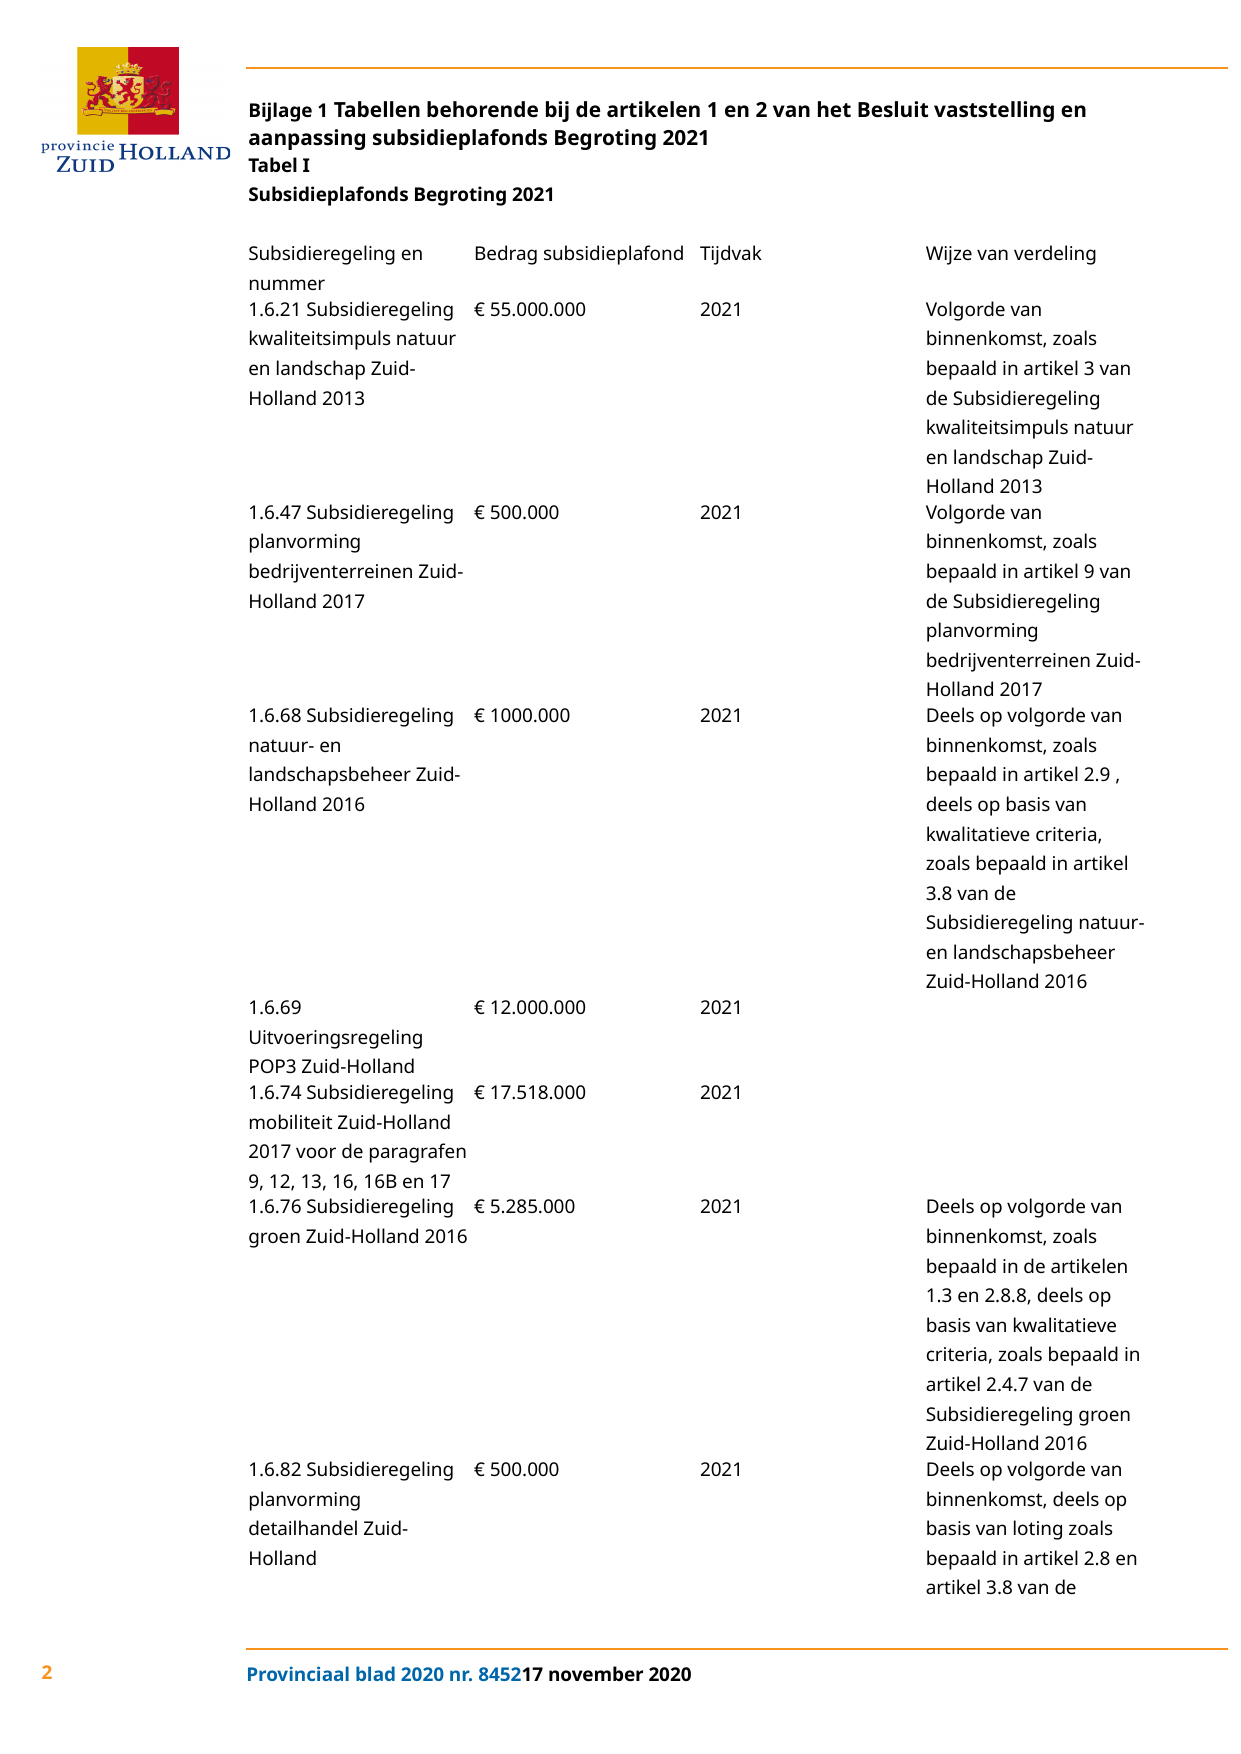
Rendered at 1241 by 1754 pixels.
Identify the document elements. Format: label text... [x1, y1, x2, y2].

table_cell 1.6.74 Subsidieregeling mobiliteit Zuid-Holland 2017 voor de paragrafen 9, 12, 13, 16, 16B en 17 [248, 1079, 474, 1194]
table_cell 1.6.68 Subsidieregeling natuur- en landschapsbeheer Zuid-Holland 2016 [248, 703, 474, 994]
table_cell [926, 1079, 1152, 1194]
table_header Bedrag subsidieplafond [474, 241, 700, 296]
text Tabel I [248, 152, 1152, 177]
text Subsidieplafonds Begroting 2021 [248, 181, 1152, 207]
table_cell [926, 994, 1152, 1079]
table_cell € 5.285.000 [474, 1194, 700, 1456]
table_cell Deels op volgorde van binnenkomst, deels op basis van loting zoals bepaald in artikel 2.8 en artikel 3.8 van de [926, 1456, 1152, 1600]
table_cell € 12.000.000 [474, 994, 700, 1079]
table_cell 2021 [700, 1079, 926, 1194]
table_header Wijze van verdeling [926, 241, 1152, 296]
table_cell 1.6.76 Subsidieregeling groen Zuid-Holland 2016 [248, 1194, 474, 1456]
table_cell € 500.000 [474, 499, 700, 702]
table_cell 2021 [700, 703, 926, 994]
table_header Subsidieregeling en nummer [248, 241, 474, 296]
table_cell € 500.000 [474, 1456, 700, 1600]
table_header Tijdvak [700, 241, 926, 296]
table_cell 1.6.47 Subsidieregeling planvorming bedrijventerreinen Zuid-Holland 2017 [248, 499, 474, 702]
table_cell 2021 [700, 1456, 926, 1600]
table_cell € 1000.000 [474, 703, 700, 994]
table_cell Deels op volgorde van binnenkomst, zoals bepaald in artikel 2.9 , deels op basis van kwalitatieve criteria, zoals bepaald in artikel 3.8 van de Subsidieregeling natuur- en landschapsbeheer Zuid-Holland 2016 [926, 703, 1152, 994]
table_cell € 17.518.000 [474, 1079, 700, 1194]
table_cell 1.6.69 Uitvoeringsregeling POP3 Zuid-Holland [248, 994, 474, 1079]
table_cell 2021 [700, 1194, 926, 1456]
table_cell 1.6.82 Subsidieregeling planvorming detailhandel Zuid-Holland [248, 1456, 474, 1600]
table_cell Deels op volgorde van binnenkomst, zoals bepaald in de artikelen 1.3 en 2.8.8, deels op basis van kwalitatieve criteria, zoals bepaald in artikel 2.4.7 van de Subsidieregeling groen Zuid-Holland 2016 [926, 1194, 1152, 1456]
table_cell 2021 [700, 994, 926, 1079]
table_cell 2021 [700, 296, 926, 499]
table_cell 1.6.21 Subsidieregeling kwaliteitsimpuls natuur en landschap Zuid-Holland 2013 [248, 296, 474, 499]
table_cell € 55.000.000 [474, 296, 700, 499]
table_cell Volgorde van binnenkomst, zoals bepaald in artikel 3 van de Subsidieregeling kwaliteitsimpuls natuur en landschap Zuid-Holland 2013 [926, 296, 1152, 499]
picture [41, 47, 231, 172]
table_cell 2021 [700, 499, 926, 702]
text Bijlage 1 Tabellen behorende bij de artikelen 1 en 2 van het Besluit vaststelling en aanpassing subsidieplafonds Begroting 2021 [248, 95, 1152, 152]
table_cell Volgorde van binnenkomst, zoals bepaald in artikel 9 van de Subsidieregeling planvorming bedrijventerreinen Zuid-Holland 2017 [926, 499, 1152, 702]
